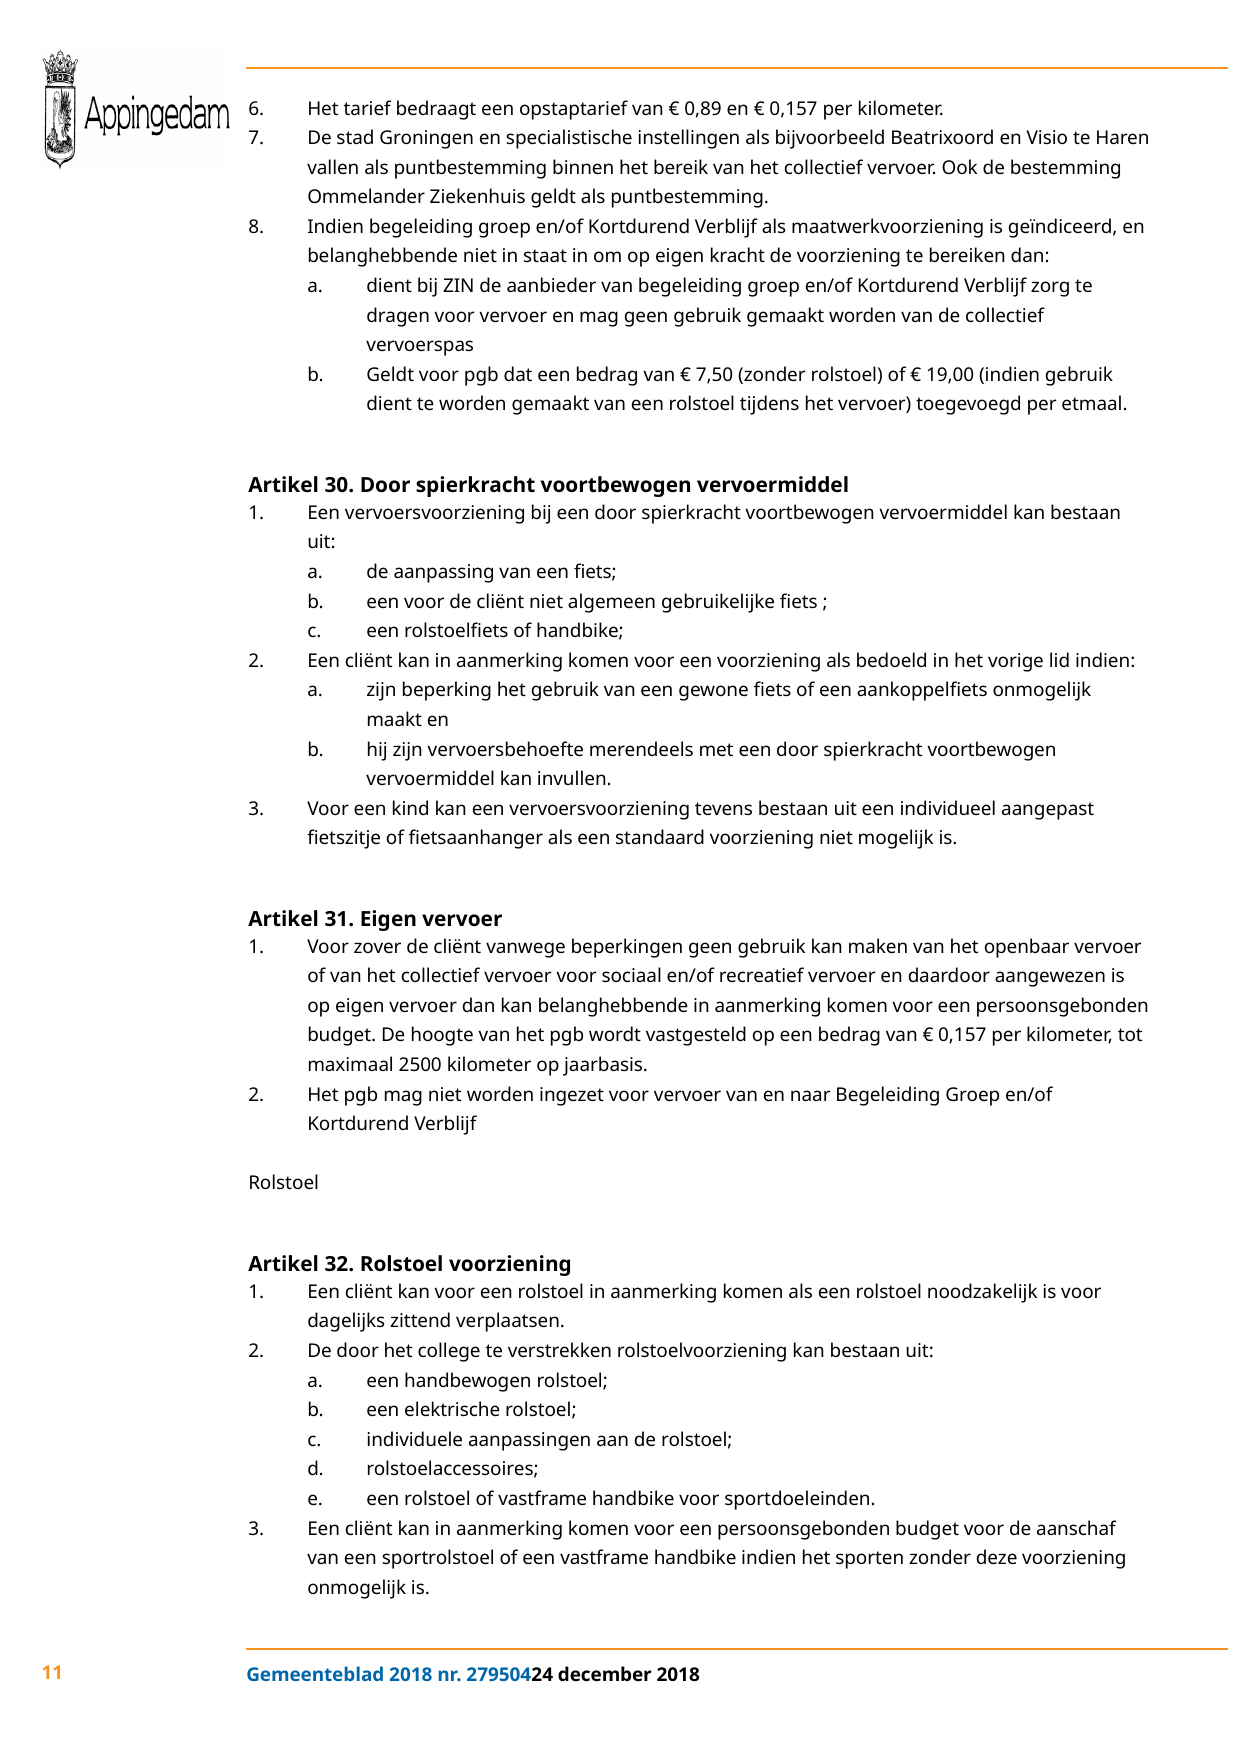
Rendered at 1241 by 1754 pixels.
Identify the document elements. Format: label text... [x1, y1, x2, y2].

list een voor de cliënt niet algemeen gebruikelijke fiets ; [307, 588, 1152, 613]
list Een vervoersvoorziening bij een door spierkracht voortbewogen vervoermiddel kan bestaan uit: [248, 499, 1152, 554]
list een handbewogen rolstoel; [307, 1367, 1152, 1392]
list hij zijn vervoersbehoefte merendeels met een door spierkracht voortbewogen vervoermiddel kan invullen. [307, 736, 1152, 791]
list dient bij ZIN de aanbieder van begeleiding groep en/of Kortdurend Verblijf zorg te dragen voor vervoer en mag geen gebruik gemaakt worden van de collectief vervoerspas [307, 272, 1152, 357]
text Artikel 32. Rolstoel voorziening [248, 1249, 1152, 1278]
list een elektrische rolstoel; [307, 1396, 1152, 1422]
list Het tarief bedraagt een opstaptarief van € 0,89 en € 0,157 per kilometer. [248, 95, 1152, 121]
list Een cliënt kan in aanmerking komen voor een persoonsgebonden budget voor de aanschaf van een sportrolstoel of een vastframe handbike indien het sporten zonder deze voorziening onmogelijk is. [248, 1515, 1152, 1599]
list Geldt voor pgb dat een bedrag van € 7,50 (zonder rolstoel) of € 19,00 (indien gebruik dient te worden gemaakt van een rolstoel tijdens het vervoer) toegevoegd per etmaal. [307, 361, 1152, 416]
list Voor een kind kan een vervoersvoorziening tevens bestaan uit een individueel aangepast fietszitje of fietsaanhanger als een standaard voorziening niet mogelijk is. [248, 795, 1152, 850]
text Artikel 30. Door spierkracht voortbewogen vervoermiddel [248, 471, 1152, 499]
list Het pgb mag niet worden ingezet voor vervoer van en naar Begeleiding Groep en/of Kortdurend Verblijf [248, 1081, 1152, 1136]
list individuele aanpassingen aan de rolstoel; [307, 1426, 1152, 1452]
text Rolstoel [248, 1169, 1152, 1195]
list Indien begeleiding groep en/of Kortdurend Verblijf als maatwerkvoorziening is geïndiceerd, en belanghebbende niet in staat in om op eigen kracht de voorziening te bereiken dan: [248, 213, 1152, 268]
list De door het college te verstrekken rolstoelvoorziening kan bestaan uit: [248, 1337, 1152, 1363]
list rolstoelaccessoires; [307, 1456, 1152, 1481]
list Een cliënt kan in aanmerking komen voor een voorziening als bedoeld in het vorige lid indien: [248, 647, 1152, 673]
text Artikel 31. Eigen vervoer [248, 904, 1152, 933]
list een rolstoelfiets of handbike; [307, 617, 1152, 643]
list zijn beperking het gebruik van een gewone fiets of een aankoppelfiets onmogelijk maakt en [307, 677, 1152, 732]
list De stad Groningen en specialistische instellingen als bijvoorbeeld Beatrixoord en Visio te Haren vallen als puntbestemming binnen het bereik van het collectief vervoer. Ook de bestemming Ommelander Ziekenhuis geldt als puntbestemming. [248, 124, 1152, 209]
list de aanpassing van een fiets; [307, 558, 1152, 584]
list Voor zover de cliënt vanwege beperkingen geen gebruik kan maken van het openbaar vervoer of van het collectief vervoer voor sociaal en/of recreatief vervoer en daardoor aangewezen is op eigen vervoer dan kan belanghebbende in aanmerking komen voor een persoonsgebonden budget. De hoogte van het pgb wordt vastgesteld op een bedrag van € 0,157 per kilometer, tot maximaal 2500 kilometer op jaarbasis. [248, 933, 1152, 1077]
list een rolstoel of vastframe handbike voor sportdoeleinden. [307, 1485, 1152, 1511]
list Een cliënt kan voor een rolstoel in aanmerking komen als een rolstoel noodzakelijk is voor dagelijks zittend verplaatsen. [248, 1278, 1152, 1333]
picture [41, 47, 231, 172]
